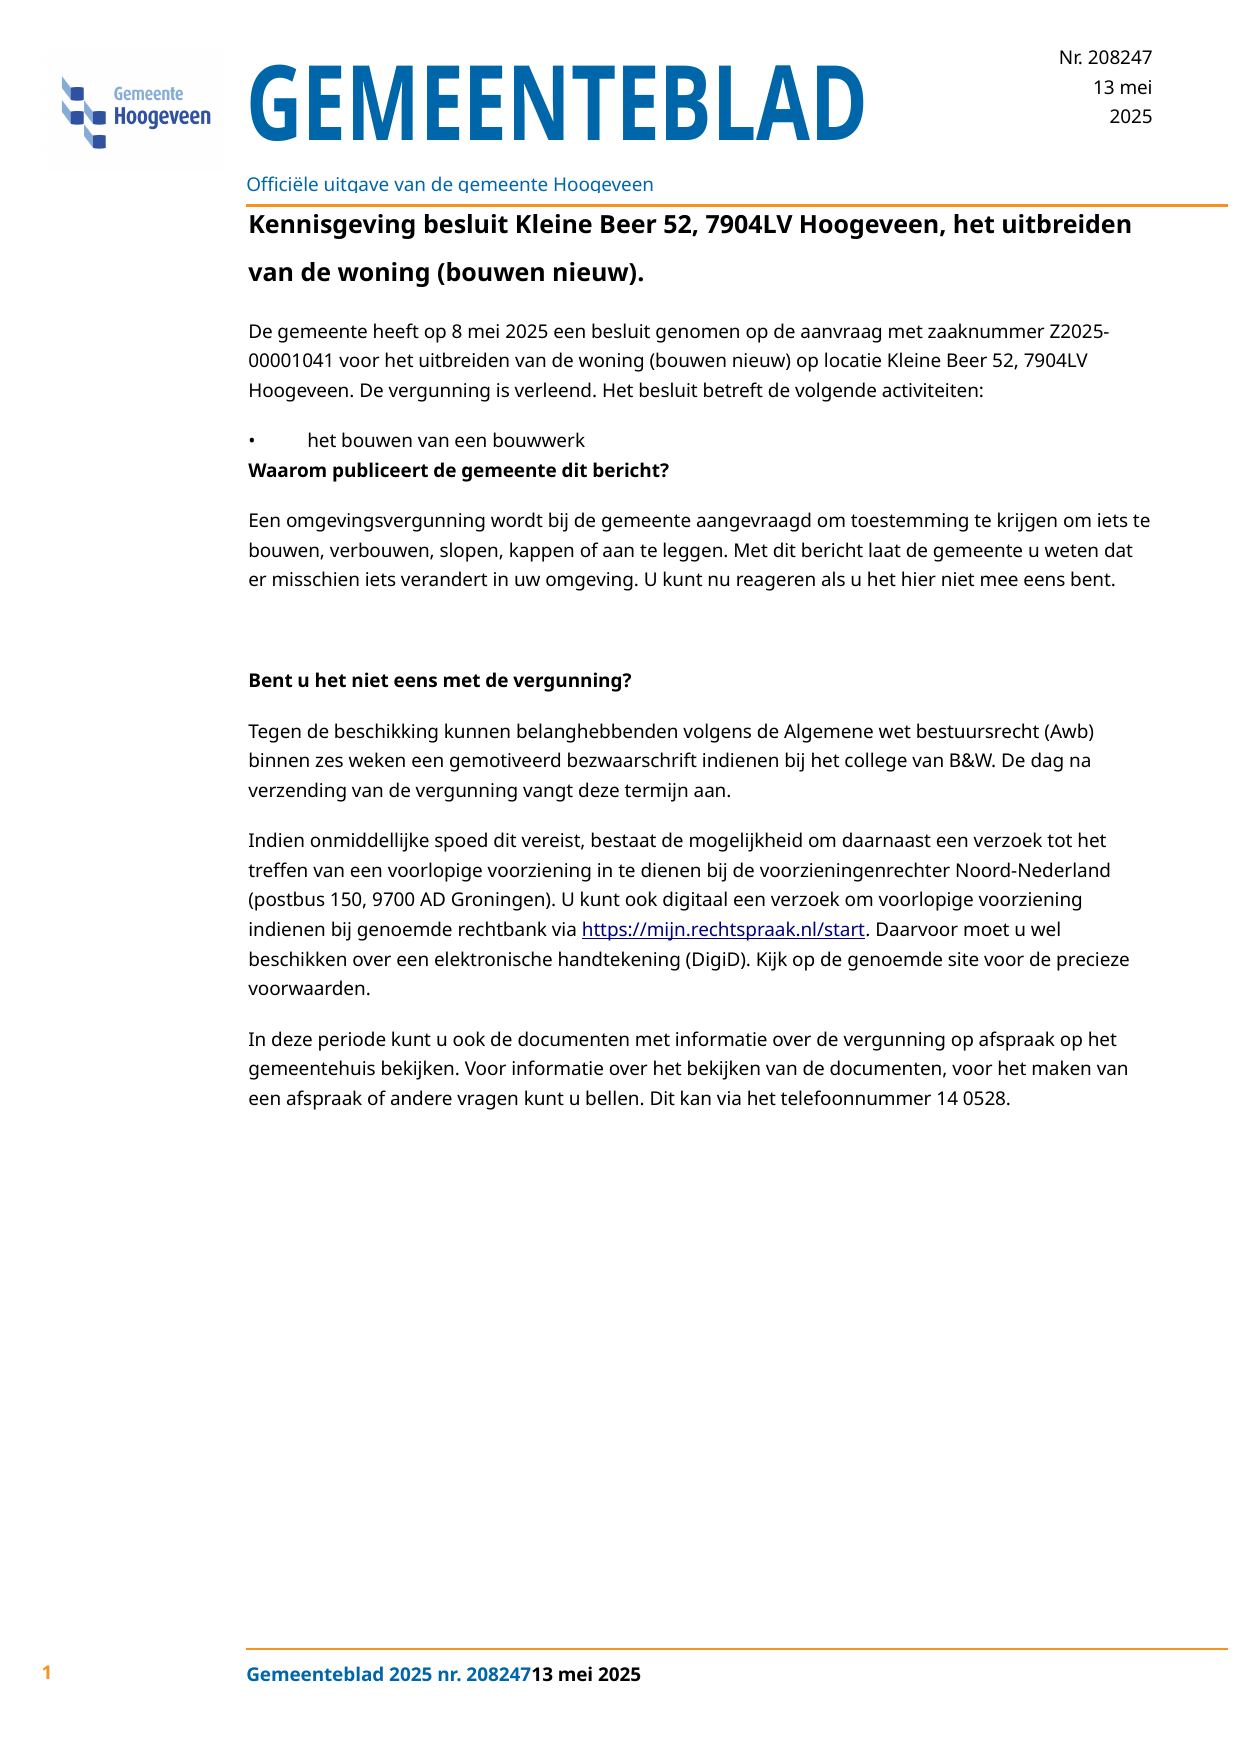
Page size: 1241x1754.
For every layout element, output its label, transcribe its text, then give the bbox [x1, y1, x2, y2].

picture [41, 47, 231, 172]
text In deze periode kunt u ook de documenten met informatie over de vergunning op afspraak op het gemeentehuis bekijken. Voor informatie over het bekijken van de documenten, voor het maken van een afspraak of andere vragen kunt u bellen. Dit kan via het telefoonnummer 14 0528. [248, 1026, 1152, 1111]
text Een omgevingsvergunning wordt bij de gemeente aangevraagd om toestemming te krijgen om iets te bouwen, verbouwen, slopen, kappen of aan te leggen. Met dit bericht laat de gemeente u weten dat er misschien iets verandert in uw omgeving. U kunt nu reageren als u het hier niet mee eens bent. [248, 507, 1152, 592]
text Waarom publiceert de gemeente dit bericht? [248, 457, 1152, 483]
text Indien onmiddellijke spoed dit vereist, bestaat de mogelijkheid om daarnaast een verzoek tot het treffen van een voorlopige voorziening in te dienen bij de voorzieningenrechter Noord-Nederland (postbus 150, 9700 AD Groningen). U kunt ook digitaal een verzoek om voorlopige voorziening indienen bij genoemde rechtbank via https://mijn.rechtspraak.nl/start. Daarvoor moet u wel beschikken over een elektronische handtekening (DigiD). Kijk op de genoemde site voor de precieze voorwaarden. [248, 827, 1152, 1001]
text Kennisgeving besluit Kleine Beer 52, 7904LV Hoogeveen, het uitbreiden van de woning (bouwen nieuw). [248, 207, 1152, 288]
text Tegen de beschikking kunnen belanghebbenden volgens de Algemene wet bestuursrecht (Awb) binnen zes weken een gemotiveerd bezwaarschrift indienen bij het college van B&W. De dag na verzending van de vergunning vangt deze termijn aan. [248, 718, 1152, 803]
text Bent u het niet eens met de vergunning? [248, 667, 1152, 693]
list het bouwen van een bouwwerk [248, 427, 1152, 453]
text De gemeente heeft op 8 mei 2025 een besluit genomen op de aanvraag met zaaknummer Z2025-00001041 voor het uitbreiden van de woning (bouwen nieuw) op locatie Kleine Beer 52, 7904LV Hoogeveen. De vergunning is verleend. Het besluit betreft de volgende activiteiten: [248, 318, 1152, 403]
